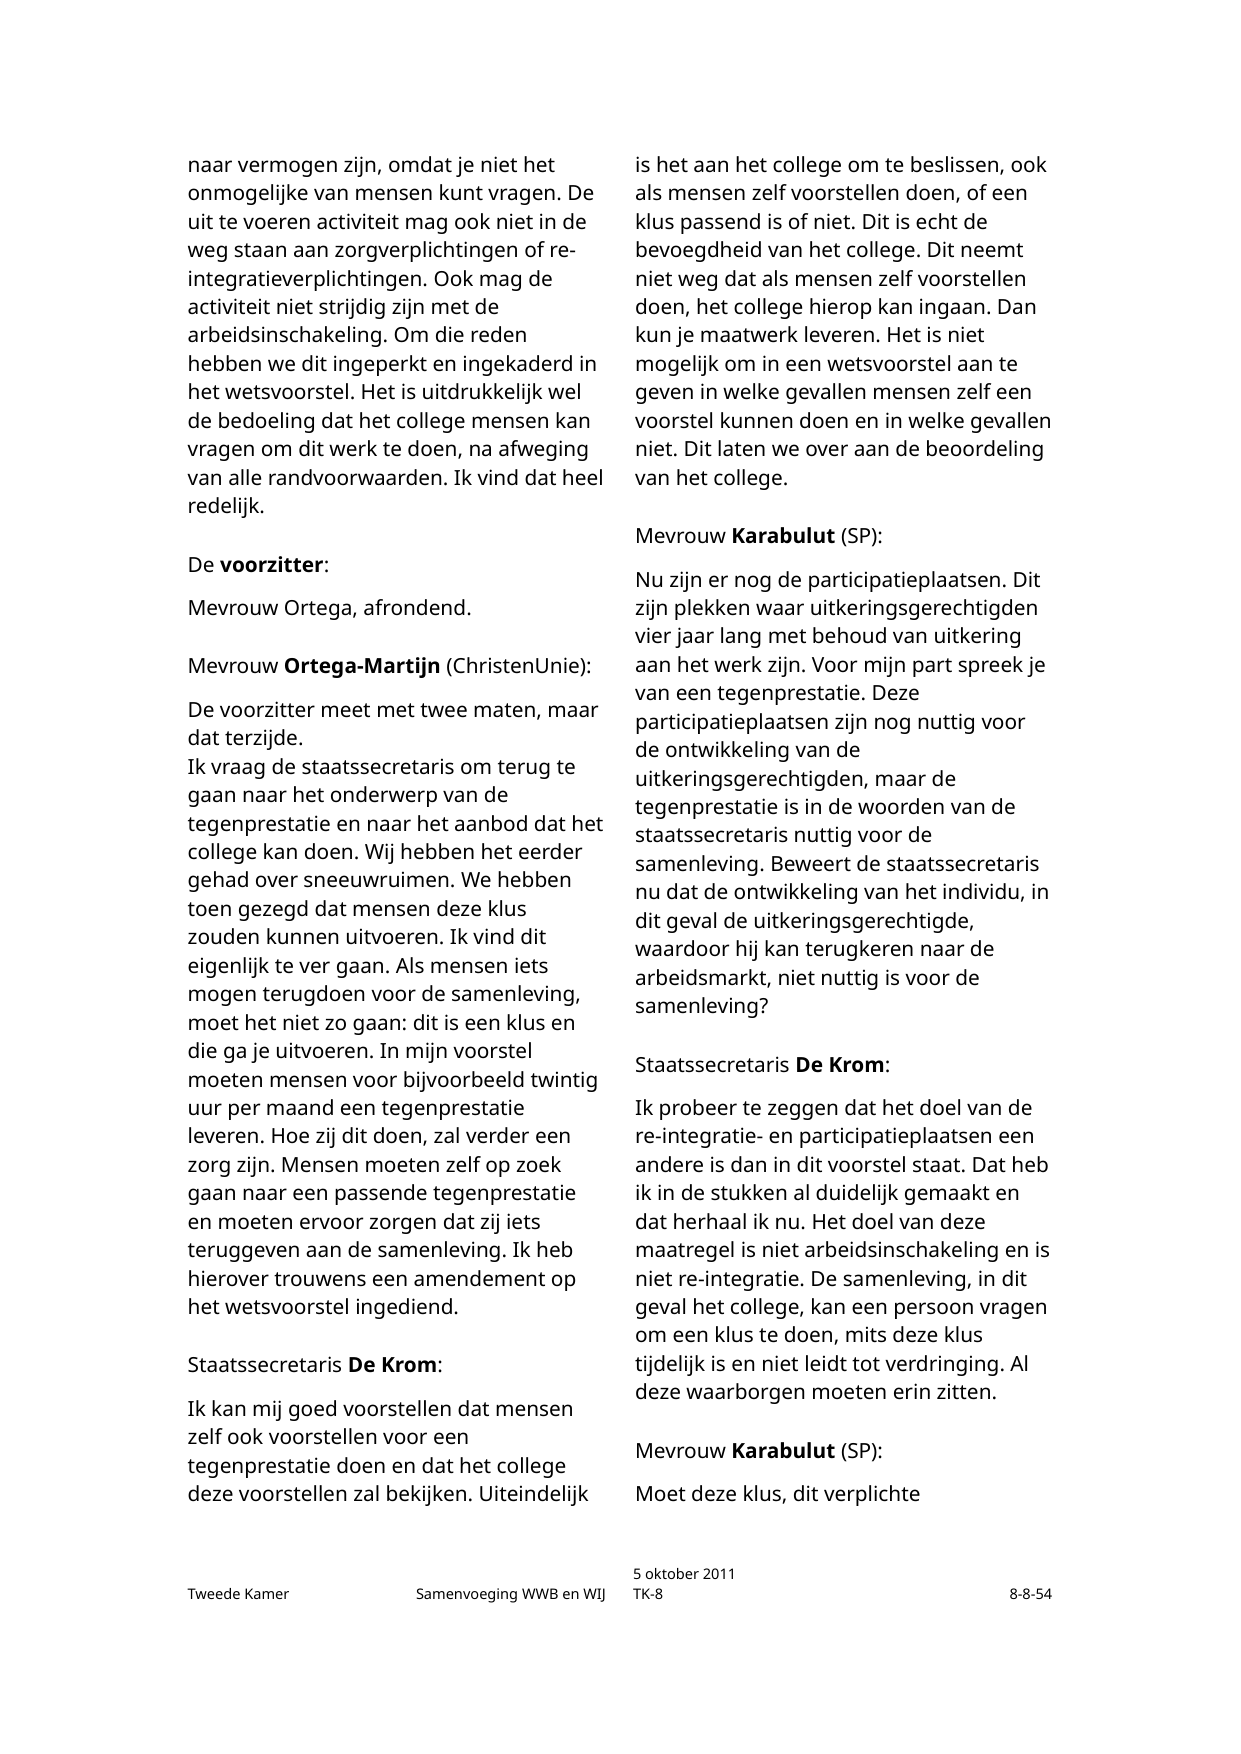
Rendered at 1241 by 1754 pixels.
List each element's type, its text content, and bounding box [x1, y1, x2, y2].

text Mevrouw Karabulut (SP): [635, 1436, 1053, 1464]
text Mevrouw Karabulut (SP): [635, 521, 1053, 550]
text De voorzitter meet met twee maten, maar dat terzijde. [187, 695, 605, 752]
text Moet deze klus, dit verplichte [635, 1479, 1053, 1508]
text naar vermogen zijn, omdat je niet het onmogelijke van mensen kunt vragen. De uit te voeren activiteit mag ook niet in de weg staan aan zorgverplichtingen of re-integratieverplichtingen. Ook mag de activiteit niet strijdig zijn met de arbeidsinschakeling. Om die reden hebben we dit ingeperkt en ingekaderd in het wetsvoorstel. Het is uitdrukkelijk wel de bedoeling dat het college mensen kan vragen om dit werk te doen, na afweging van alle randvoorwaarden. Ik vind dat heel redelijk. [187, 150, 605, 520]
text Nu zijn er nog de participatieplaatsen. Dit zijn plekken waar uitkeringsgerechtigden vier jaar lang met behoud van uitkering aan het werk zijn. Voor mijn part spreek je van een tegenprestatie. Deze participatieplaatsen zijn nog nuttig voor de ontwikkeling van de uitkeringsgerechtigden, maar de tegenprestatie is in de woorden van de staatssecretaris nuttig voor de samenleving. Beweert de staatssecretaris nu dat de ontwikkeling van het individu, in dit geval de uitkeringsgerechtigde, waardoor hij kan terugkeren naar de arbeidsmarkt, niet nuttig is voor de samenleving? [635, 565, 1053, 1020]
text Staatssecretaris De Krom: [187, 1351, 605, 1379]
text De voorzitter: [187, 550, 605, 578]
text Staatssecretaris De Krom: [635, 1050, 1053, 1078]
text Mevrouw Ortega, afrondend. [187, 593, 605, 622]
text Ik kan mij goed voorstellen dat mensen zelf ook voorstellen voor een tegenprestatie doen en dat het college deze voorstellen zal bekijken. Uiteindelijk [187, 1394, 605, 1508]
text Ik probeer te zeggen dat het doel van de re-integratie- en participatieplaatsen een andere is dan in dit voorstel staat. Dat heb ik in de stukken al duidelijk gemaakt en dat herhaal ik nu. Het doel van deze maatregel is niet arbeidsinschakeling en is niet re-integratie. De samenleving, in dit geval het college, kan een persoon vragen om een klus te doen, mits deze klus tijdelijk is en niet leidt tot verdringing. Al deze waarborgen moeten erin zitten. [635, 1093, 1053, 1406]
text is het aan het college om te beslissen, ook als mensen zelf voorstellen doen, of een klus passend is of niet. Dit is echt de bevoegdheid van het college. Dit neemt niet weg dat als mensen zelf voorstellen doen, het college hierop kan ingaan. Dan kun je maatwerk leveren. Het is niet mogelijk om in een wetsvoorstel aan te geven in welke gevallen mensen zelf een voorstel kunnen doen en in welke gevallen niet. Dit laten we over aan de beoordeling van het college. [635, 150, 1053, 491]
text Ik vraag de staatssecretaris om terug te gaan naar het onderwerp van de tegenprestatie en naar het aanbod dat het college kan doen. Wij hebben het eerder gehad over sneeuwruimen. We hebben toen gezegd dat mensen deze klus zouden kunnen uitvoeren. Ik vind dit eigenlijk te ver gaan. Als mensen iets mogen terugdoen voor de samenleving, moet het niet zo gaan: dit is een klus en die ga je uitvoeren. In mijn voorstel moeten mensen voor bijvoorbeeld twintig uur per maand een tegenprestatie leveren. Hoe zij dit doen, zal verder een zorg zijn. Mensen moeten zelf op zoek gaan naar een passende tegenprestatie en moeten ervoor zorgen dat zij iets teruggeven aan de samenleving. Ik heb hierover trouwens een amendement op het wetsvoorstel ingediend. [187, 752, 605, 1321]
text Mevrouw Ortega-Martijn (ChristenUnie): [187, 652, 605, 680]
